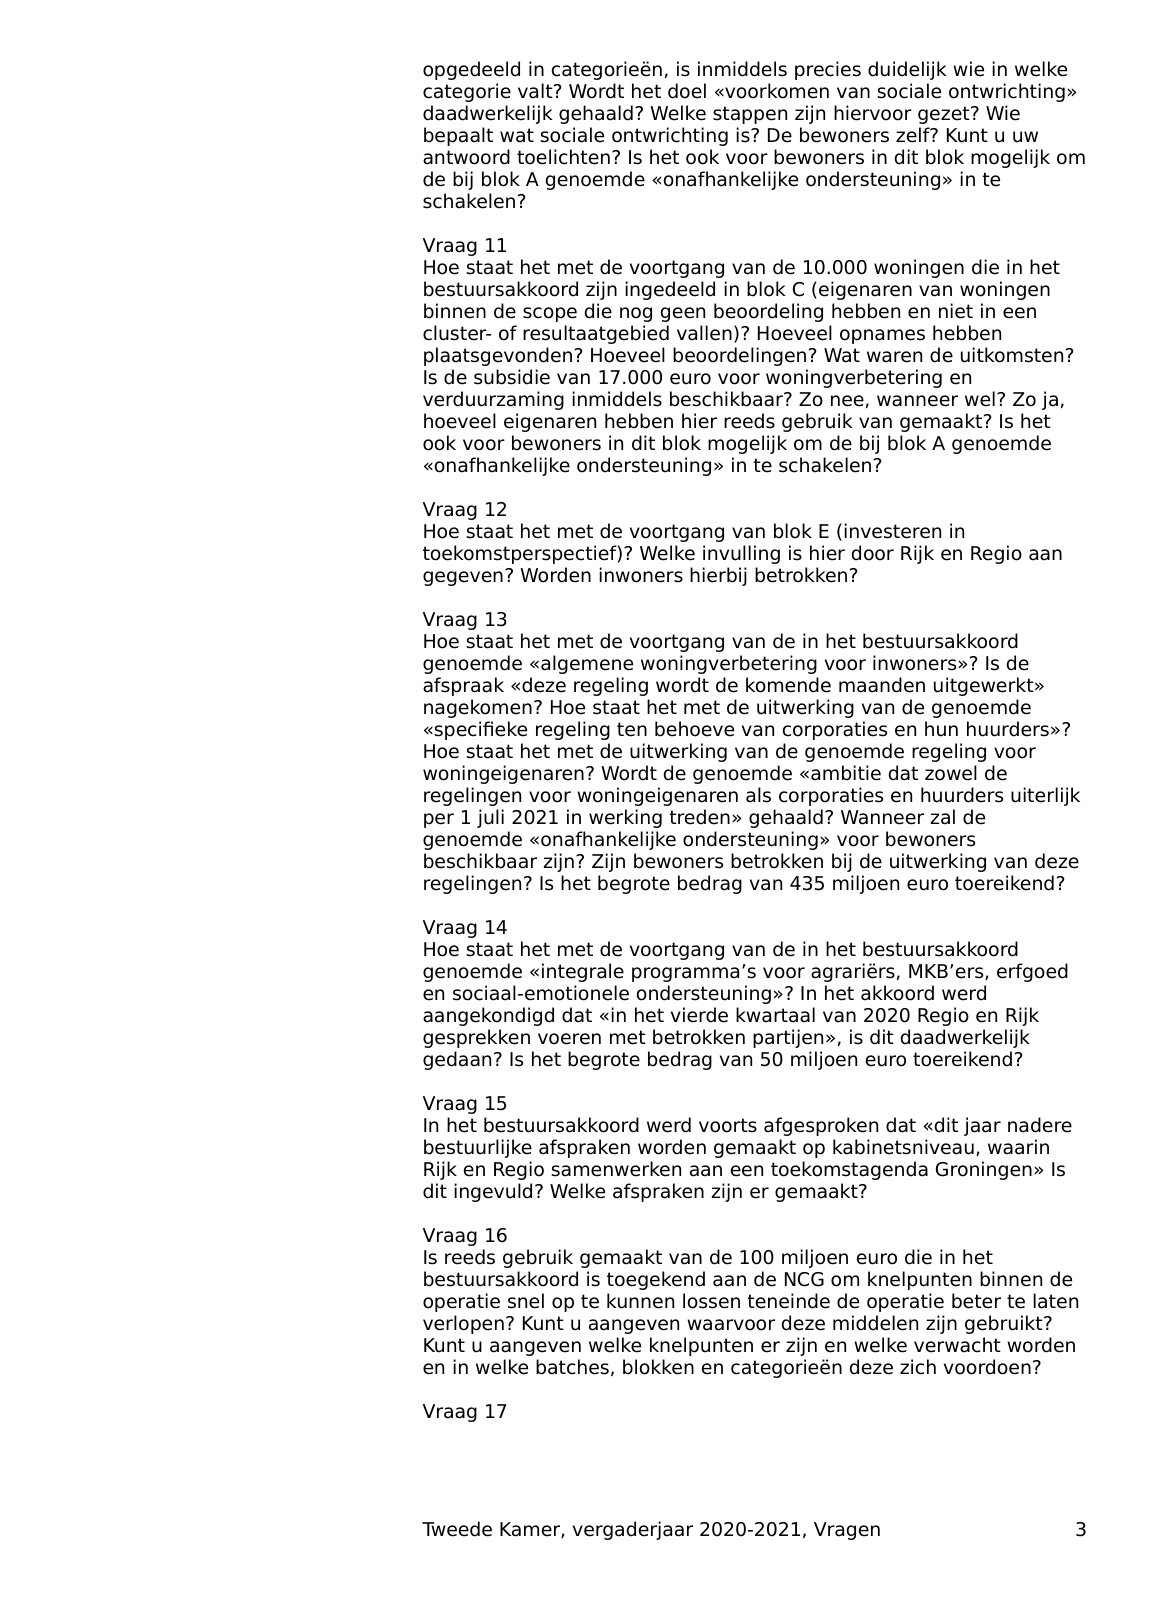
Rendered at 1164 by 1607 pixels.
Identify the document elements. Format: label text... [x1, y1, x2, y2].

text Vraag 15 [422, 1093, 1087, 1115]
text Vraag 12 [422, 499, 1087, 521]
text Vraag 11 [422, 235, 1087, 257]
text opgedeeld in categorieën, is inmiddels precies duidelijk wie in welke categorie valt? Wordt het doel «voorkomen van sociale ontwrichting» daadwerkelijk gehaald? Welke stappen zijn hiervoor gezet? Wie bepaalt wat sociale ontwrichting is? De bewoners zelf? Kunt u uw antwoord toelichten? Is het ook voor bewoners in dit blok mogelijk om de bij blok A genoemde «onafhankelijke ondersteuning» in te schakelen? [422, 59, 1087, 213]
text Vraag 14 [422, 917, 1087, 939]
text In het bestuursakkoord werd voorts afgesproken dat «dit jaar nadere bestuurlijke afspraken worden gemaakt op kabinetsniveau, waarin Rijk en Regio samenwerken aan een toekomstagenda Groningen» Is dit ingevuld? Welke afspraken zijn er gemaakt? [422, 1115, 1087, 1203]
text Vraag 13 [422, 609, 1087, 631]
text Vraag 17 [422, 1401, 1087, 1423]
text Vraag 16 [422, 1225, 1087, 1247]
text Hoe staat het met de voortgang van de 10.000 woningen die in het bestuursakkoord zijn ingedeeld in blok C (eigenaren van woningen binnen de scope die nog geen beoordeling hebben en niet in een cluster- of resultaatgebied vallen)? Hoeveel opnames hebben plaatsgevonden? Hoeveel beoordelingen? Wat waren de uitkomsten? Is de subsidie van 17.000 euro voor woningverbetering en verduurzaming inmiddels beschikbaar? Zo nee, wanneer wel? Zo ja, hoeveel eigenaren hebben hier reeds gebruik van gemaakt? Is het ook voor bewoners in dit blok mogelijk om de bij blok A genoemde «onafhankelijke ondersteuning» in te schakelen? [422, 257, 1087, 477]
text Hoe staat het met de voortgang van de in het bestuursakkoord genoemde «integrale programma’s voor agrariërs, MKB’ers, erfgoed en sociaal-emotionele ondersteuning»? In het akkoord werd aangekondigd dat «in het vierde kwartaal van 2020 Regio en Rijk gesprekken voeren met betrokken partijen», is dit daadwerkelijk gedaan? Is het begrote bedrag van 50 miljoen euro toereikend? [422, 939, 1087, 1071]
text Is reeds gebruik gemaakt van de 100 miljoen euro die in het bestuursakkoord is toegekend aan de NCG om knelpunten binnen de operatie snel op te kunnen lossen teneinde de operatie beter te laten verlopen? Kunt u aangeven waarvoor deze middelen zijn gebruikt? Kunt u aangeven welke knelpunten er zijn en welke verwacht worden en in welke batches, blokken en categorieën deze zich voordoen? [422, 1247, 1087, 1379]
text Hoe staat het met de voortgang van blok E (investeren in toekomstperspectief)? Welke invulling is hier door Rijk en Regio aan gegeven? Worden inwoners hierbij betrokken? [422, 521, 1087, 587]
text Hoe staat het met de voortgang van de in het bestuursakkoord genoemde «algemene woningverbetering voor inwoners»? Is de afspraak «deze regeling wordt de komende maanden uitgewerkt» nagekomen? Hoe staat het met de uitwerking van de genoemde «specifieke regeling ten behoeve van corporaties en hun huurders»? Hoe staat het met de uitwerking van de genoemde regeling voor woningeigenaren? Wordt de genoemde «ambitie dat zowel de regelingen voor woningeigenaren als corporaties en huurders uiterlijk per 1 juli 2021 in werking treden» gehaald? Wanneer zal de genoemde «onafhankelijke ondersteuning» voor bewoners beschikbaar zijn? Zijn bewoners betrokken bij de uitwerking van deze regelingen? Is het begrote bedrag van 435 miljoen euro toereikend? [422, 631, 1087, 895]
